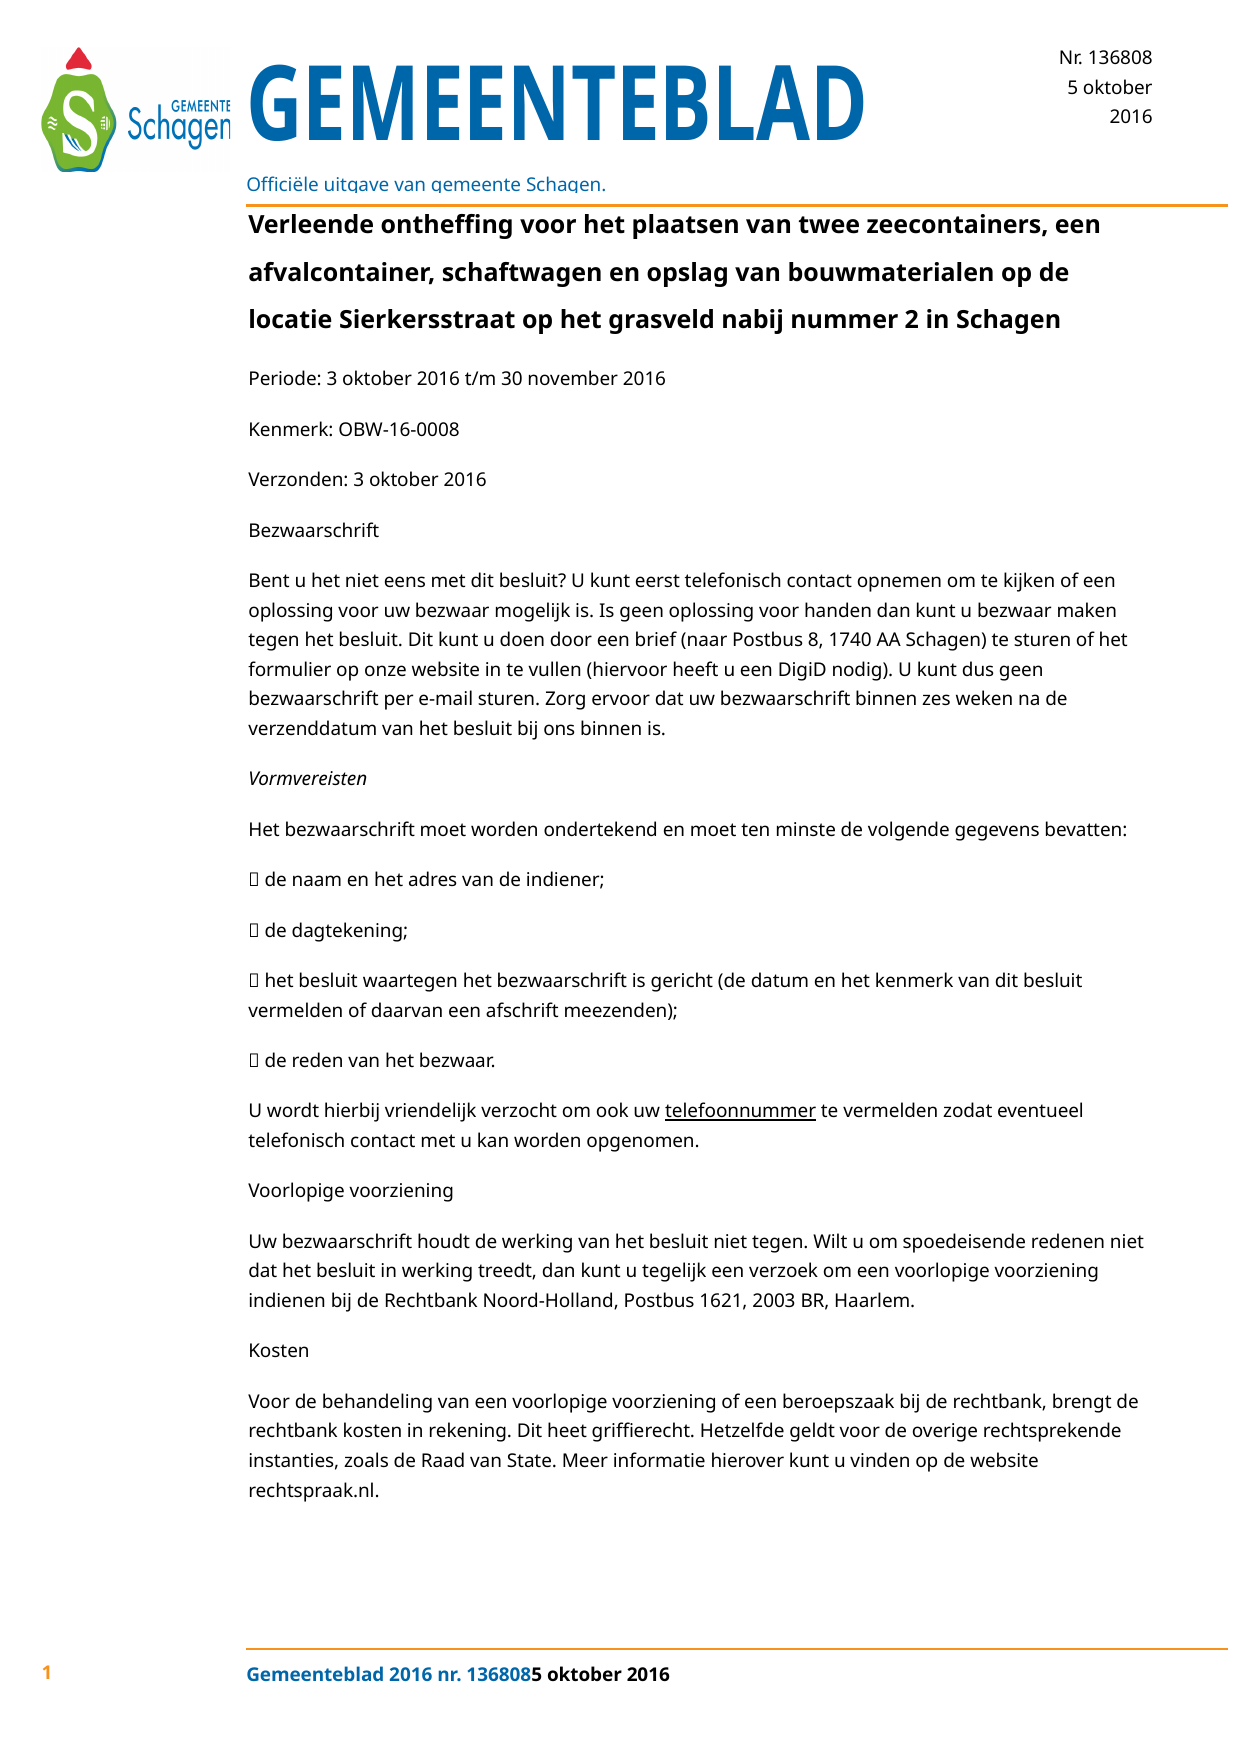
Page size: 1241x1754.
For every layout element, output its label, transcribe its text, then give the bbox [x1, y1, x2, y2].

text Kosten [248, 1338, 1152, 1363]
text Het bezwaarschrift moet worden ondertekend en moet ten minste de volgende gegevens bevatten: [248, 816, 1152, 842]
text Voorlopige voorziening [248, 1178, 1152, 1203]
text  de dagtekening; [248, 917, 1152, 942]
text Verzonden: 3 oktober 2016 [248, 466, 1152, 492]
text U wordt hierbij vriendelijk verzocht om ook uw telefoonnummer te vermelden zodat eventueel telefonisch contact met u kan worden opgenomen. [248, 1098, 1152, 1153]
text Periode: 3 oktober 2016 t/m 30 november 2016 [248, 366, 1152, 391]
text Bezwaarschrift [248, 517, 1152, 542]
picture [41, 47, 231, 172]
text Bent u het niet eens met dit besluit? U kunt eerst telefonisch contact opnemen om te kijken of een oplossing voor uw bezwaar mogelijk is. Is geen oplossing voor handen dan kunt u bezwaar maken tegen het besluit. Dit kunt u doen door een brief (naar Postbus 8, 1740 AA Schagen) te sturen of het formulier op onze website in te vullen (hiervoor heeft u een DigiD nodig). U kunt dus geen bezwaarschrift per e-mail sturen. Zorg ervoor dat uw bezwaarschrift binnen zes weken na de verzenddatum van het besluit bij ons binnen is. [248, 567, 1152, 741]
text Voor de behandeling van een voorlopige voorziening of een beroepszaak bij de rechtbank, brengt de rechtbank kosten in rekening. Dit heet griffierecht. Hetzelfde geldt voor de overige rechtsprekende instanties, zoals de Raad van State. Meer informatie hierover kunt u vinden op de website rechtspraak.nl. [248, 1388, 1152, 1502]
text  het besluit waartegen het bezwaarschrift is gericht (de datum en het kenmerk van dit besluit vermelden of daarvan een afschrift meezenden); [248, 967, 1152, 1022]
text  de reden van het bezwaar. [248, 1047, 1152, 1073]
text Uw bezwaarschrift houdt de werking van het besluit niet tegen. Wilt u om spoedeisende redenen niet dat het besluit in werking treedt, dan kunt u tegelijk een verzoek om een voorlopige voorziening indienen bij de Rechtbank Noord-Holland, Postbus 1621, 2003 BR, Haarlem. [248, 1228, 1152, 1313]
text Vormvereisten [248, 766, 1152, 791]
text  de naam en het adres van de indiener; [248, 866, 1152, 892]
text Kenmerk: OBW-16-0008 [248, 416, 1152, 442]
text Verleende ontheffing voor het plaatsen van twee zeecontainers, een afvalcontainer, schaftwagen en opslag van bouwmaterialen op de locatie Sierkersstraat op het grasveld nabij nummer 2 in Schagen [248, 207, 1152, 336]
